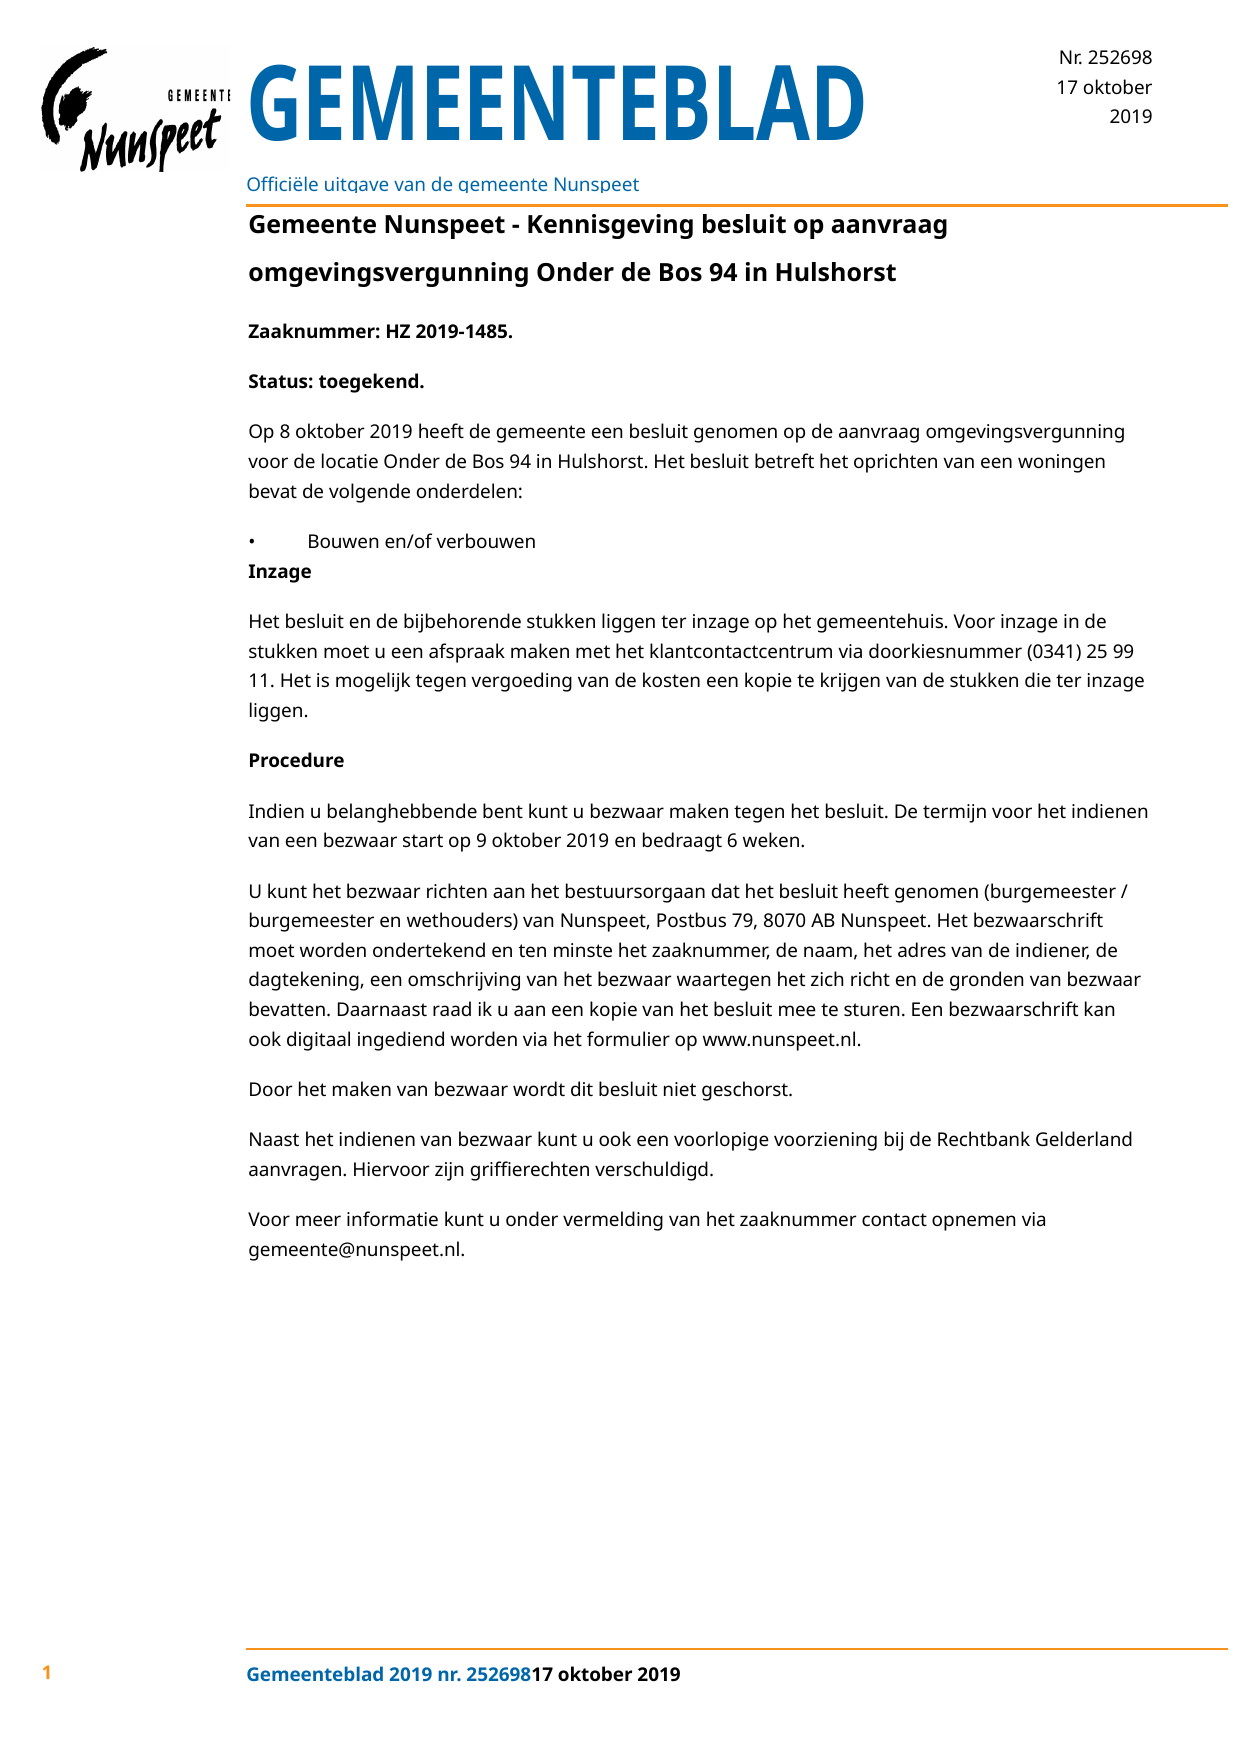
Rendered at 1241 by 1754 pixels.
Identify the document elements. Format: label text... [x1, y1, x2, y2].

text Status: toegekend. [248, 368, 1152, 394]
text Inzage [248, 558, 1152, 584]
text Zaaknummer: HZ 2019-1485. [248, 318, 1152, 344]
list Bouwen en/of verbouwen [248, 528, 1152, 554]
text Door het maken van bezwaar wordt dit besluit niet geschorst. [248, 1076, 1152, 1102]
text U kunt het bezwaar richten aan het bestuursorgaan dat het besluit heeft genomen (burgemeester / burgemeester en wethouders) van Nunspeet, Postbus 79, 8070 AB Nunspeet. Het bezwaarschrift moet worden ondertekend en ten minste het zaaknummer, de naam, het adres van de indiener, de dagtekening, een omschrijving van het bezwaar waartegen het zich richt en de gronden van bezwaar bevatten. Daarnaast raad ik u aan een kopie van het besluit mee te sturen. Een bezwaarschrift kan ook digitaal ingediend worden via het formulier op www.nunspeet.nl. [248, 878, 1152, 1052]
text Indien u belanghebbende bent kunt u bezwaar maken tegen het besluit. De termijn voor het indienen van een bezwaar start op 9 oktober 2019 en bedraagt 6 weken. [248, 798, 1152, 853]
picture [41, 47, 231, 172]
text Procedure [248, 747, 1152, 773]
text Voor meer informatie kunt u onder vermelding van het zaaknummer contact opnemen via gemeente@nunspeet.nl. [248, 1207, 1152, 1262]
text Op 8 oktober 2019 heeft de gemeente een besluit genomen op de aanvraag omgevingsvergunning voor de locatie Onder de Bos 94 in Hulshorst. Het besluit betreft het oprichten van een woningen bevat de volgende onderdelen: [248, 419, 1152, 504]
text Naast het indienen van bezwaar kunt u ook een voorlopige voorziening bij de Rechtbank Gelderland aanvragen. Hiervoor zijn griffierechten verschuldigd. [248, 1127, 1152, 1182]
text Gemeente Nunspeet - Kennisgeving besluit op aanvraag omgevingsvergunning Onder de Bos 94 in Hulshorst [248, 207, 1152, 288]
text Het besluit en de bijbehorende stukken liggen ter inzage op het gemeentehuis. Voor inzage in de stukken moet u een afspraak maken met het klantcontactcentrum via doorkiesnummer (0341) 25 99 11. Het is mogelijk tegen vergoeding van de kosten een kopie te krijgen van de stukken die ter inzage liggen. [248, 608, 1152, 723]
